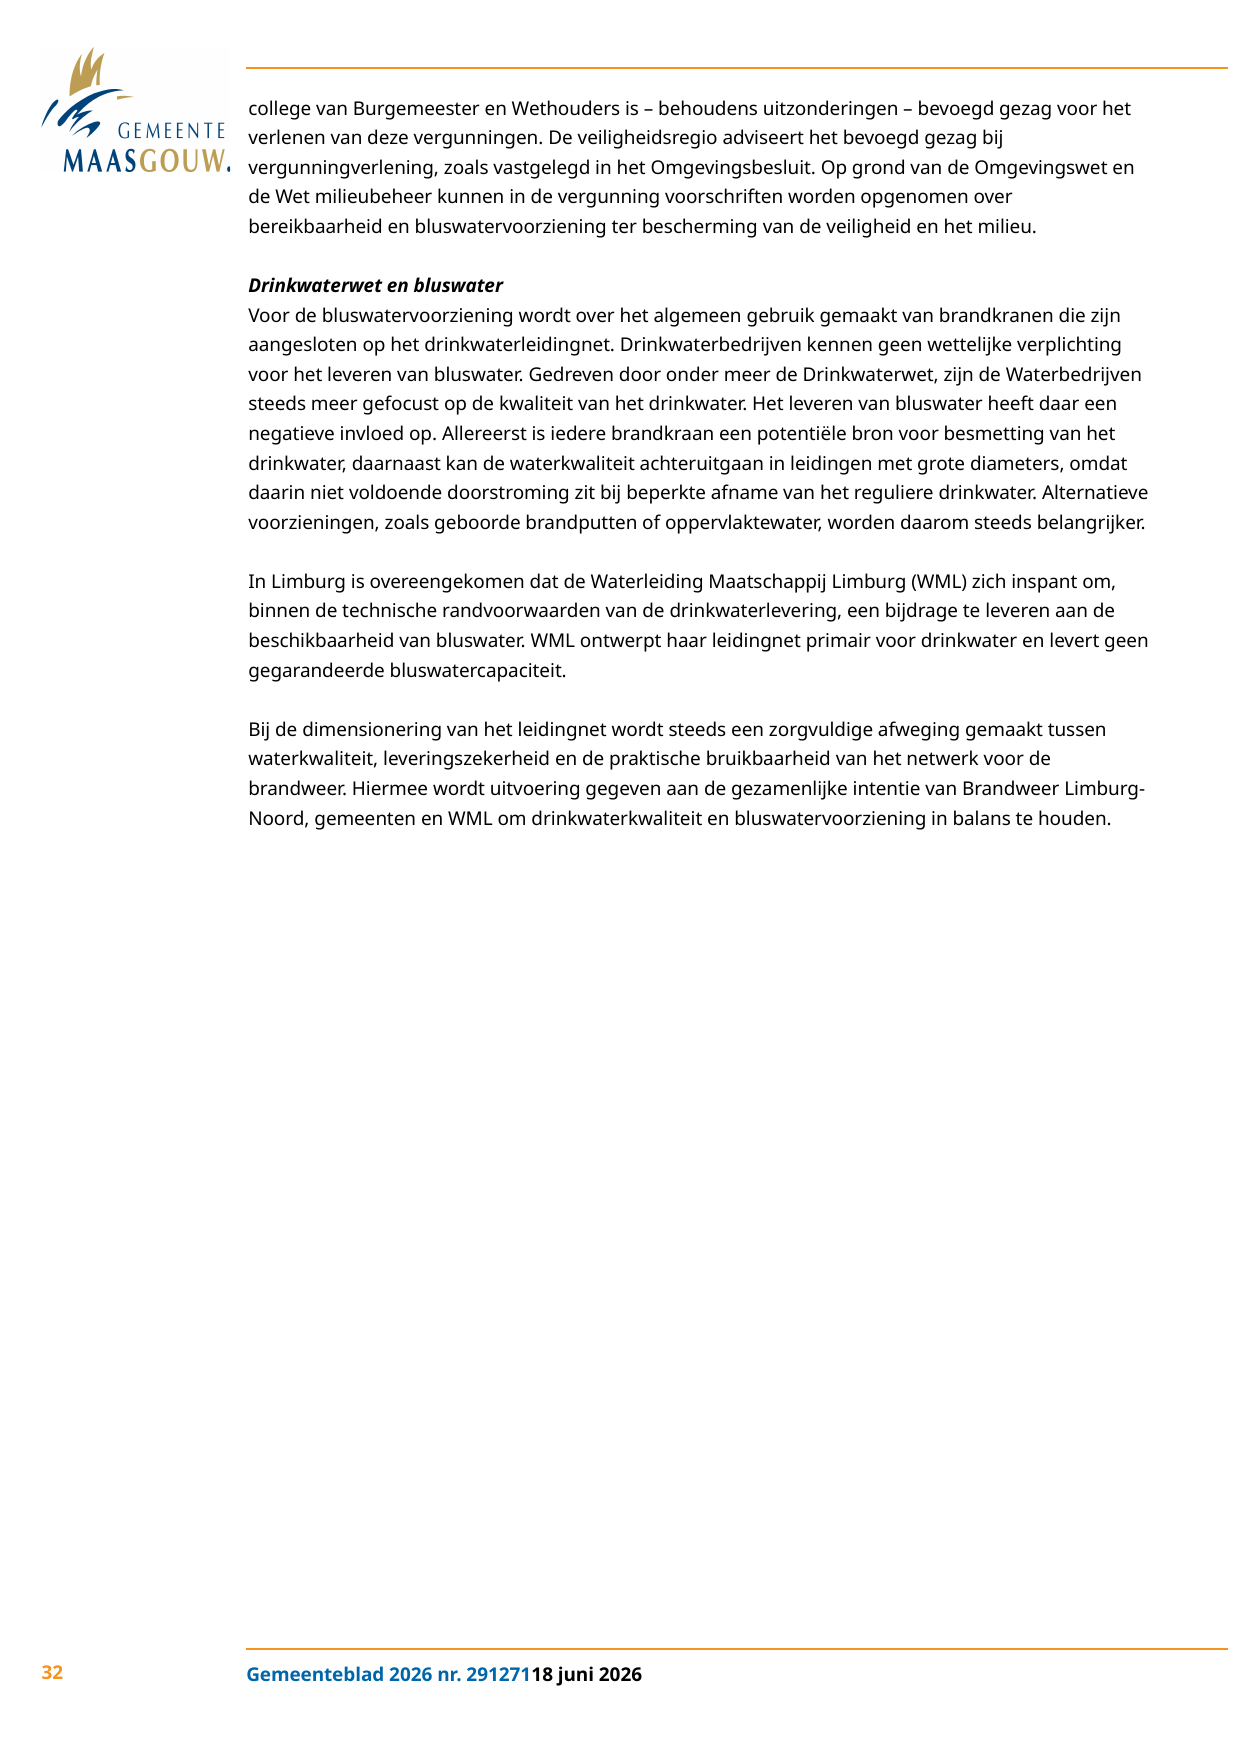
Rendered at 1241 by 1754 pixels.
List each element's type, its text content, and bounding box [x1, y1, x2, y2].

text Bij de dimensionering van het leidingnet wordt steeds een zorgvuldige afweging gemaakt tussen waterkwaliteit, leveringszekerheid en de praktische bruikbaarheid van het netwerk voor de brandweer. Hiermee wordt uitvoering gegeven aan de gezamenlijke intentie van Brandweer Limburg-Noord, gemeenten en WML om drinkwaterkwaliteit en bluswatervoorziening in balans te houden. [248, 716, 1152, 831]
text college van Burgemeester en Wethouders is – behoudens uitzonderingen – bevoegd gezag voor het verlenen van deze vergunningen. De veiligheidsregio adviseert het bevoegd gezag bij vergunningverlening, zoals vastgelegd in het Omgevingsbesluit. Op grond van de Omgevingswet en de Wet milieubeheer kunnen in de vergunning voorschriften worden opgenomen over bereikbaarheid en bluswatervoorziening ter bescherming van de veiligheid en het milieu. [248, 95, 1152, 239]
text In Limburg is overeengekomen dat de Waterleiding Maatschappij Limburg (WML) zich inspant om, binnen de technische randvoorwaarden van de drinkwaterlevering, een bijdrage te leveren aan de beschikbaarheid van bluswater. WML ontwerpt haar leidingnet primair voor drinkwater en levert geen gegarandeerde bluswatercapaciteit. [248, 568, 1152, 683]
picture [41, 47, 231, 172]
text Voor de bluswatervoorziening wordt over het algemeen gebruik gemaakt van brandkranen die zijn aangesloten op het drinkwaterleidingnet. Drinkwaterbedrijven kennen geen wettelijke verplichting voor het leveren van bluswater. Gedreven door onder meer de Drinkwaterwet, zijn de Waterbedrijven steeds meer gefocust op de kwaliteit van het drinkwater. Het leveren van bluswater heeft daar een negatieve invloed op. Allereerst is iedere brandkraan een potentiële bron voor besmetting van het drinkwater, daarnaast kan de waterkwaliteit achteruitgaan in leidingen met grote diameters, omdat daarin niet voldoende doorstroming zit bij beperkte afname van het reguliere drinkwater. Alternatieve voorzieningen, zoals geboorde brandputten of oppervlaktewater, worden daarom steeds belangrijker. [248, 302, 1152, 535]
text Drinkwaterwet en bluswater [248, 272, 1152, 298]
